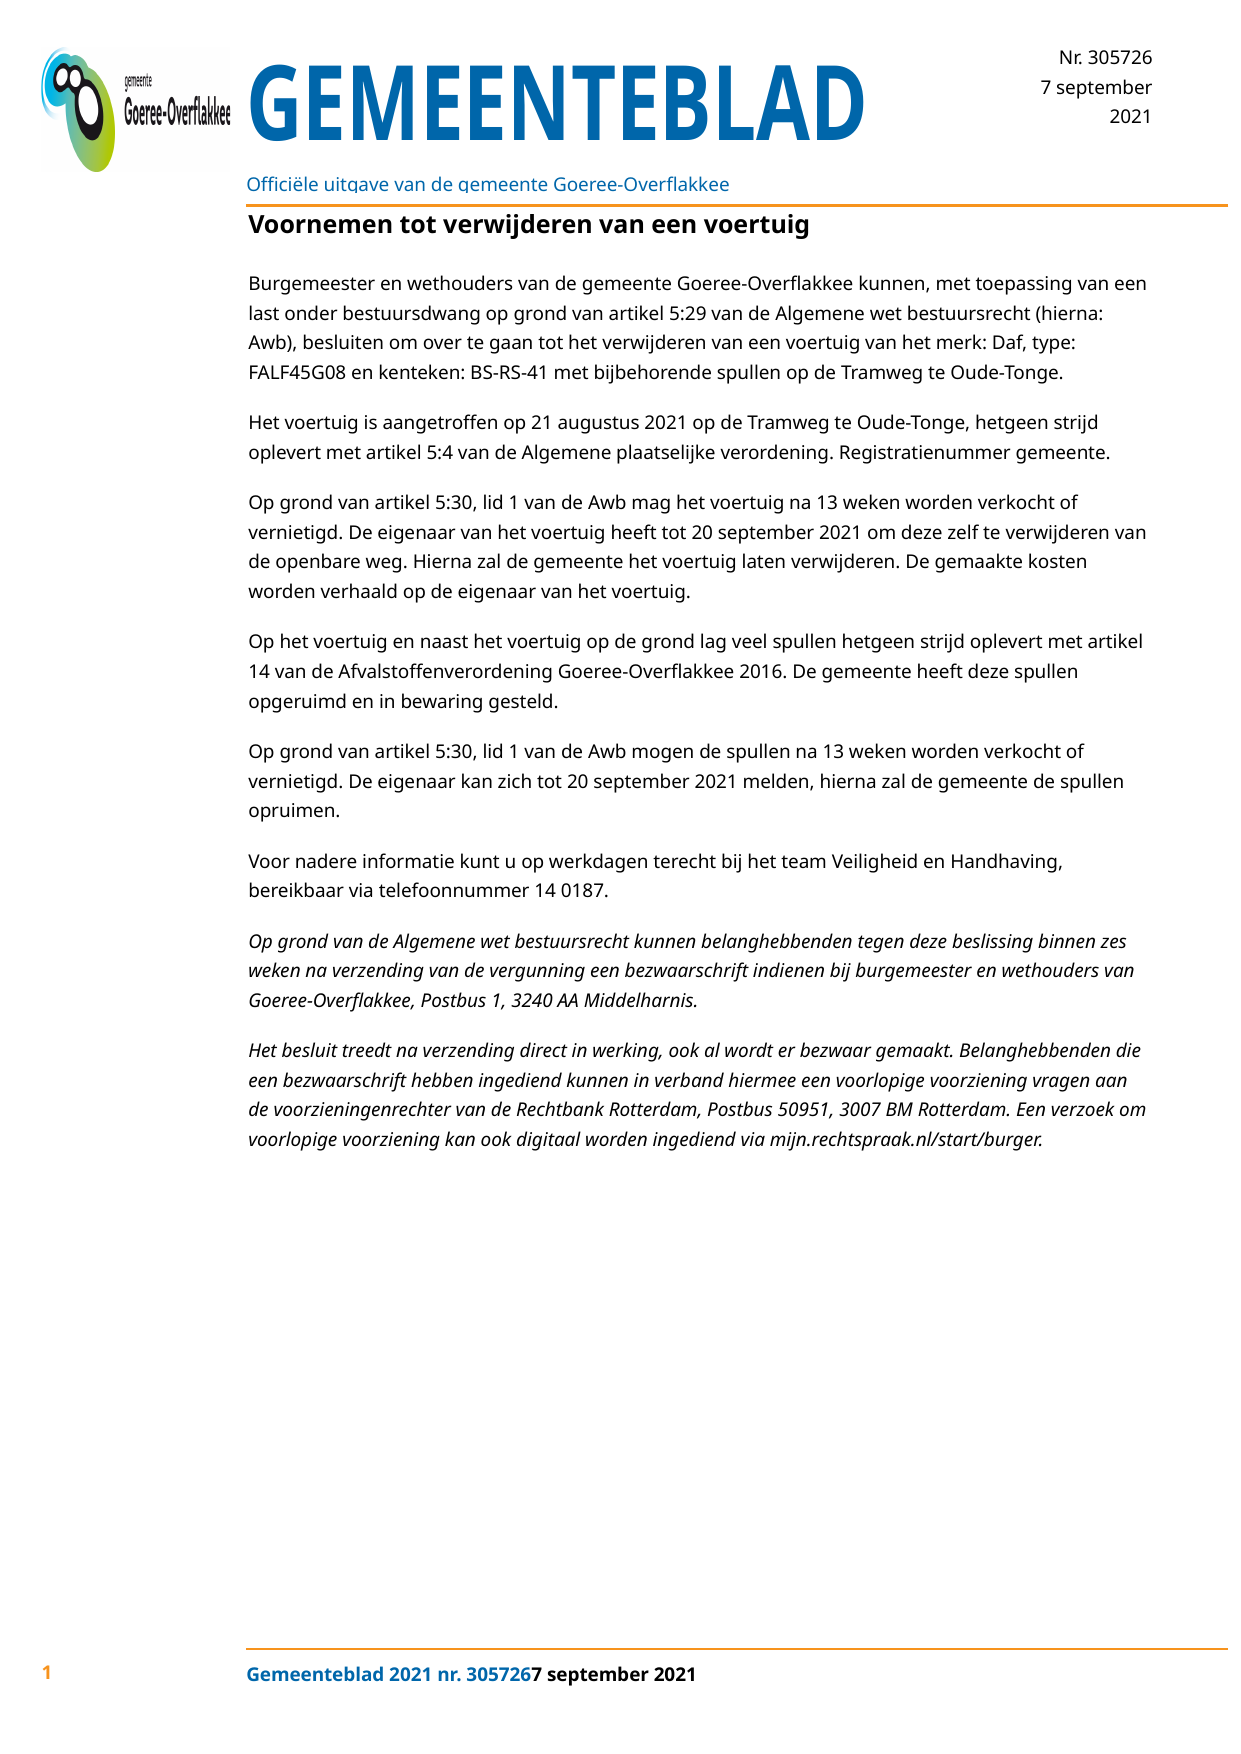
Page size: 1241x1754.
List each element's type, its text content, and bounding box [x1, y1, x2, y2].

text Op grond van artikel 5:30, lid 1 van de Awb mag het voertuig na 13 weken worden verkocht of vernietigd. De eigenaar van het voertuig heeft tot 20 september 2021 om deze zelf te verwijderen van de openbare weg. Hierna zal de gemeente het voertuig laten verwijderen. De gemaakte kosten worden verhaald op de eigenaar van het voertuig. [248, 489, 1152, 604]
text Op grond van de Algemene wet bestuursrecht kunnen belanghebbenden tegen deze beslissing binnen zes weken na verzending van de vergunning een bezwaarschrift indienen bij burgemeester en wethouders van Goeree-Overflakkee, Postbus 1, 3240 AA Middelharnis. [248, 928, 1152, 1013]
text Voor nadere informatie kunt u op werkdagen terecht bij het team Veiligheid en Handhaving, bereikbaar via telefoonnummer 14 0187. [248, 848, 1152, 903]
text Op grond van artikel 5:30, lid 1 van de Awb mogen de spullen na 13 weken worden verkocht of vernietigd. De eigenaar kan zich tot 20 september 2021 melden, hierna zal de gemeente de spullen opruimen. [248, 738, 1152, 823]
text Het besluit treedt na verzending direct in werking, ook al wordt er bezwaar gemaakt. Belanghebbenden die een bezwaarschrift hebben ingediend kunnen in verband hiermee een voorlopige voorziening vragen aan de voorzieningenrechter van de Rechtbank Rotterdam, Postbus 50951, 3007 BM Rotterdam. Een verzoek om voorlopige voorziening kan ook digitaal worden ingediend via mijn.rechtspraak.nl/start/burger. [248, 1037, 1152, 1152]
text Het voertuig is aangetroffen op 21 augustus 2021 op de Tramweg te Oude-Tonge, hetgeen strijd oplevert met artikel 5:4 van de Algemene plaatselijke verordening. Registratienummer gemeente. [248, 409, 1152, 465]
text Burgemeester en wethouders van de gemeente Goeree-Overflakkee kunnen, met toepassing van een last onder bestuursdwang op grond van artikel 5:29 van de Algemene wet bestuursrecht (hierna: Awb), besluiten om over te gaan tot het verwijderen van een voertuig van het merk: Daf, type: FALF45G08 en kenteken: BS-RS-41 met bijbehorende spullen op de Tramweg te Oude-Tonge. [248, 270, 1152, 385]
text Voornemen tot verwijderen van een voertuig [248, 207, 1152, 241]
picture [41, 47, 231, 172]
text Op het voertuig en naast het voertuig op de grond lag veel spullen hetgeen strijd oplevert met artikel 14 van de Afvalstoffenverordening Goeree-Overflakkee 2016. De gemeente heeft deze spullen opgeruimd en in bewaring gesteld. [248, 629, 1152, 713]
